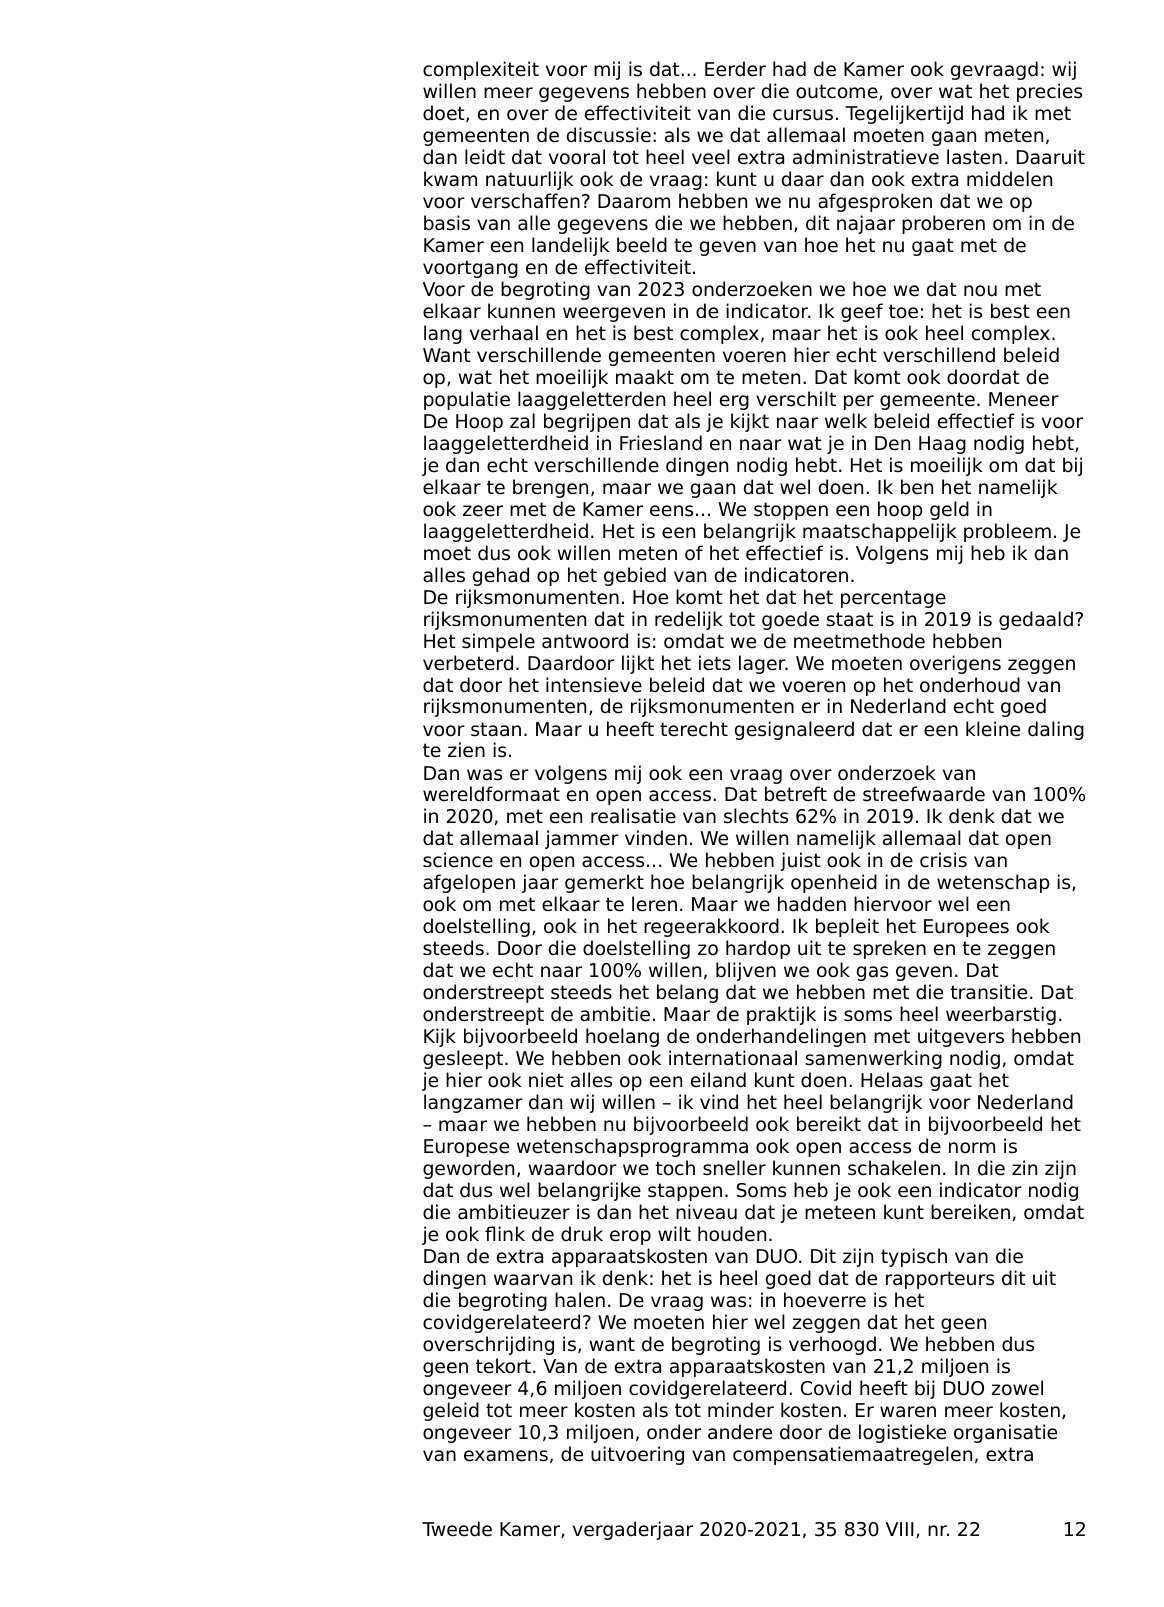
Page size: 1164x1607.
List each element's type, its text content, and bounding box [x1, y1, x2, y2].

text complexiteit voor mij is dat... Eerder had de Kamer ook gevraagd: wij willen meer gegevens hebben over die outcome, over wat het precies doet, en over de effectiviteit van die cursus. Tegelijkertijd had ik met gemeenten de discussie: als we dat allemaal moeten gaan meten, dan leidt dat vooral tot heel veel extra administratieve lasten. Daaruit kwam natuurlijk ook de vraag: kunt u daar dan ook extra middelen voor verschaffen? Daarom hebben we nu afgesproken dat we op basis van alle gegevens die we hebben, dit najaar proberen om in de Kamer een landelijk beeld te geven van hoe het nu gaat met de voortgang en de effectiviteit. [422, 59, 1087, 279]
text Voor de begroting van 2023 onderzoeken we hoe we dat nou met elkaar kunnen weergeven in de indicator. Ik geef toe: het is best een lang verhaal en het is best complex, maar het is ook heel complex. Want verschillende gemeenten voeren hier echt verschillend beleid op, wat het moeilijk maakt om te meten. Dat komt ook doordat de populatie laaggeletterden heel erg verschilt per gemeente. Meneer De Hoop zal begrijpen dat als je kijkt naar welk beleid effectief is voor laaggeletterdheid in Friesland en naar wat je in Den Haag nodig hebt, je dan echt verschillende dingen nodig hebt. Het is moeilijk om dat bij elkaar te brengen, maar we gaan dat wel doen. Ik ben het namelijk ook zeer met de Kamer eens... We stoppen een hoop geld in laaggeletterdheid. Het is een belangrijk maatschappelijk probleem. Je moet dus ook willen meten of het effectief is. Volgens mij heb ik dan alles gehad op het gebied van de indicatoren. [422, 279, 1087, 587]
text Dan de extra apparaatskosten van DUO. Dit zijn typisch van die dingen waarvan ik denk: het is heel goed dat de rapporteurs dit uit die begroting halen. De vraag was: in hoeverre is het covidgerelateerd? We moeten hier wel zeggen dat het geen overschrijding is, want de begroting is verhoogd. We hebben dus geen tekort. Van de extra apparaatskosten van 21,2 miljoen is ongeveer 4,6 miljoen covidgerelateerd. Covid heeft bij DUO zowel geleid tot meer kosten als tot minder kosten. Er waren meer kosten, ongeveer 10,3 miljoen, onder andere door de logistieke organisatie van examens, de uitvoering van compensatiemaatregelen, extra [422, 1246, 1087, 1466]
text De rijksmonumenten. Hoe komt het dat het percentage rijksmonumenten dat in redelijk tot goede staat is in 2019 is gedaald? Het simpele antwoord is: omdat we de meetmethode hebben verbeterd. Daardoor lijkt het iets lager. We moeten overigens zeggen dat door het intensieve beleid dat we voeren op het onderhoud van rijksmonumenten, de rijksmonumenten er in Nederland echt goed voor staan. Maar u heeft terecht gesignaleerd dat er een kleine daling te zien is. [422, 587, 1087, 762]
text Dan was er volgens mij ook een vraag over onderzoek van wereldformaat en open access. Dat betreft de streefwaarde van 100% in 2020, met een realisatie van slechts 62% in 2019. Ik denk dat we dat allemaal jammer vinden. We willen namelijk allemaal dat open science en open access... We hebben juist ook in de crisis van afgelopen jaar gemerkt hoe belangrijk openheid in de wetenschap is, ook om met elkaar te leren. Maar we hadden hiervoor wel een doelstelling, ook in het regeerakkoord. Ik bepleit het Europees ook steeds. Door die doelstelling zo hardop uit te spreken en te zeggen dat we echt naar 100% willen, blijven we ook gas geven. Dat onderstreept steeds het belang dat we hebben met die transitie. Dat onderstreept de ambitie. Maar de praktijk is soms heel weerbarstig. Kijk bijvoorbeeld hoelang de onderhandelingen met uitgevers hebben gesleept. We hebben ook internationaal samenwerking nodig, omdat je hier ook niet alles op een eiland kunt doen. Helaas gaat het langzamer dan wij willen – ik vind het heel belangrijk voor Nederland – maar we hebben nu bijvoorbeeld ook bereikt dat in bijvoorbeeld het Europese wetenschapsprogramma ook open access de norm is geworden, waardoor we toch sneller kunnen schakelen. In die zin zijn dat dus wel belangrijke stappen. Soms heb je ook een indicator nodig die ambitieuzer is dan het niveau dat je meteen kunt bereiken, omdat je ook flink de druk erop wilt houden. [422, 762, 1087, 1246]
